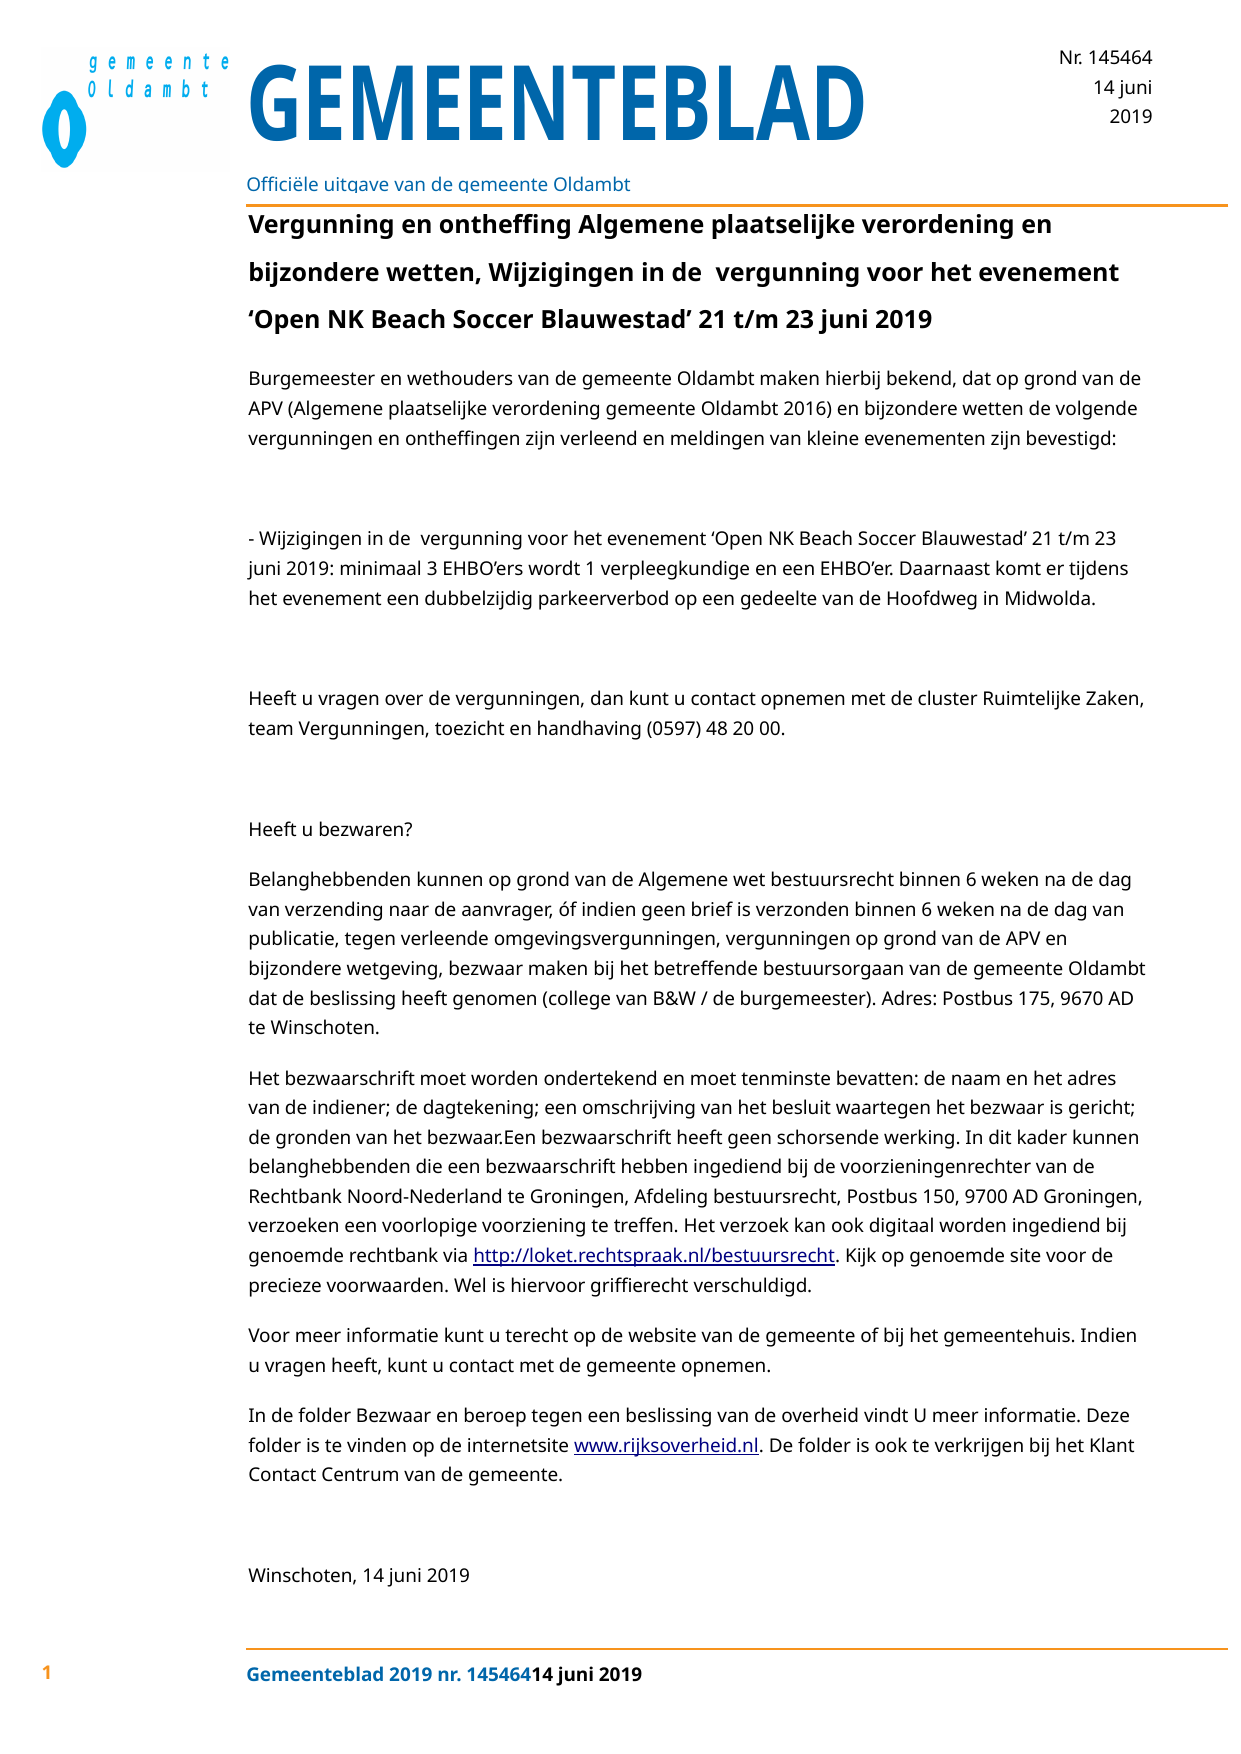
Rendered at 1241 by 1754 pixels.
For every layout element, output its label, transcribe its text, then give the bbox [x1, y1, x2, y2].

text Heeft u bezwaren? [248, 816, 1152, 842]
text In de folder Bezwaar en beroep tegen een beslissing van de overheid vindt U meer informatie. Deze folder is te vinden op de internetsite www.rijksoverheid.nl. De folder is ook te verkrijgen bij het Klant Contact Centrum van de gemeente. [248, 1402, 1152, 1487]
text Heeft u vragen over de vergunningen, dan kunt u contact opnemen met de cluster Ruimtelijke Zaken, team Vergunningen, toezicht en handhaving (0597) 48 20 00. [248, 686, 1152, 741]
text Winschoten, 14 juni 2019 [248, 1562, 1152, 1588]
text Voor meer informatie kunt u terecht op de website van de gemeente of bij het gemeentehuis. Indien u vragen heeft, kunt u contact met de gemeente opnemen. [248, 1322, 1152, 1377]
text Burgemeester en wethouders van de gemeente Oldambt maken hierbij bekend, dat op grond van de APV (Algemene plaatselijke verordening gemeente Oldambt 2016) en bijzondere wetten de volgende vergunningen en ontheffingen zijn verleend en meldingen van kleine evenementen zijn bevestigd: [248, 366, 1152, 450]
text Vergunning en ontheffing Algemene plaatselijke verordening en bijzondere wetten, Wijzigingen in de vergunning voor het evenement ‘Open NK Beach Soccer Blauwestad’ 21 t/m 23 juni 2019 [248, 207, 1152, 336]
text Het bezwaarschrift moet worden ondertekend en moet tenminste bevatten: de naam en het adres van de indiener; de dagtekening; een omschrijving van het besluit waartegen het bezwaar is gericht; de gronden van het bezwaar.Een bezwaarschrift heeft geen schorsende werking. In dit kader kunnen belanghebbenden die een bezwaarschrift hebben ingediend bij de voorzieningenrechter van de Rechtbank Noord-Nederland te Groningen, Afdeling bestuursrecht, Postbus 150, 9700 AD Groningen, verzoeken een voorlopige voorziening te treffen. Het verzoek kan ook digitaal worden ingediend bij genoemde rechtbank via http://loket.rechtspraak.nl/bestuursrecht. Kijk op genoemde site voor de precieze voorwaarden. Wel is hiervoor griffierecht verschuldigd. [248, 1065, 1152, 1297]
text Belanghebbenden kunnen op grond van de Algemene wet bestuursrecht binnen 6 weken na de dag van verzending naar de aanvrager, óf indien geen brief is verzonden binnen 6 weken na de dag van publicatie, tegen verleende omgevingsvergunningen, vergunningen op grond van de APV en bijzondere wetgeving, bezwaar maken bij het betreffende bestuursorgaan van de gemeente Oldambt dat de beslissing heeft genomen (college van B&W / de burgemeester). Adres: Postbus 175, 9670 AD te Winschoten. [248, 866, 1152, 1040]
text - Wijzigingen in de vergunning voor het evenement ‘Open NK Beach Soccer Blauwestad’ 21 t/m 23 juni 2019: minimaal 3 EHBO’ers wordt 1 verpleegkundige en een EHBO’er. Daarnaast komt er tijdens het evenement een dubbelzijdig parkeerverbod op een gedeelte van de Hoofdweg in Midwolda. [248, 526, 1152, 610]
picture [41, 47, 231, 172]
